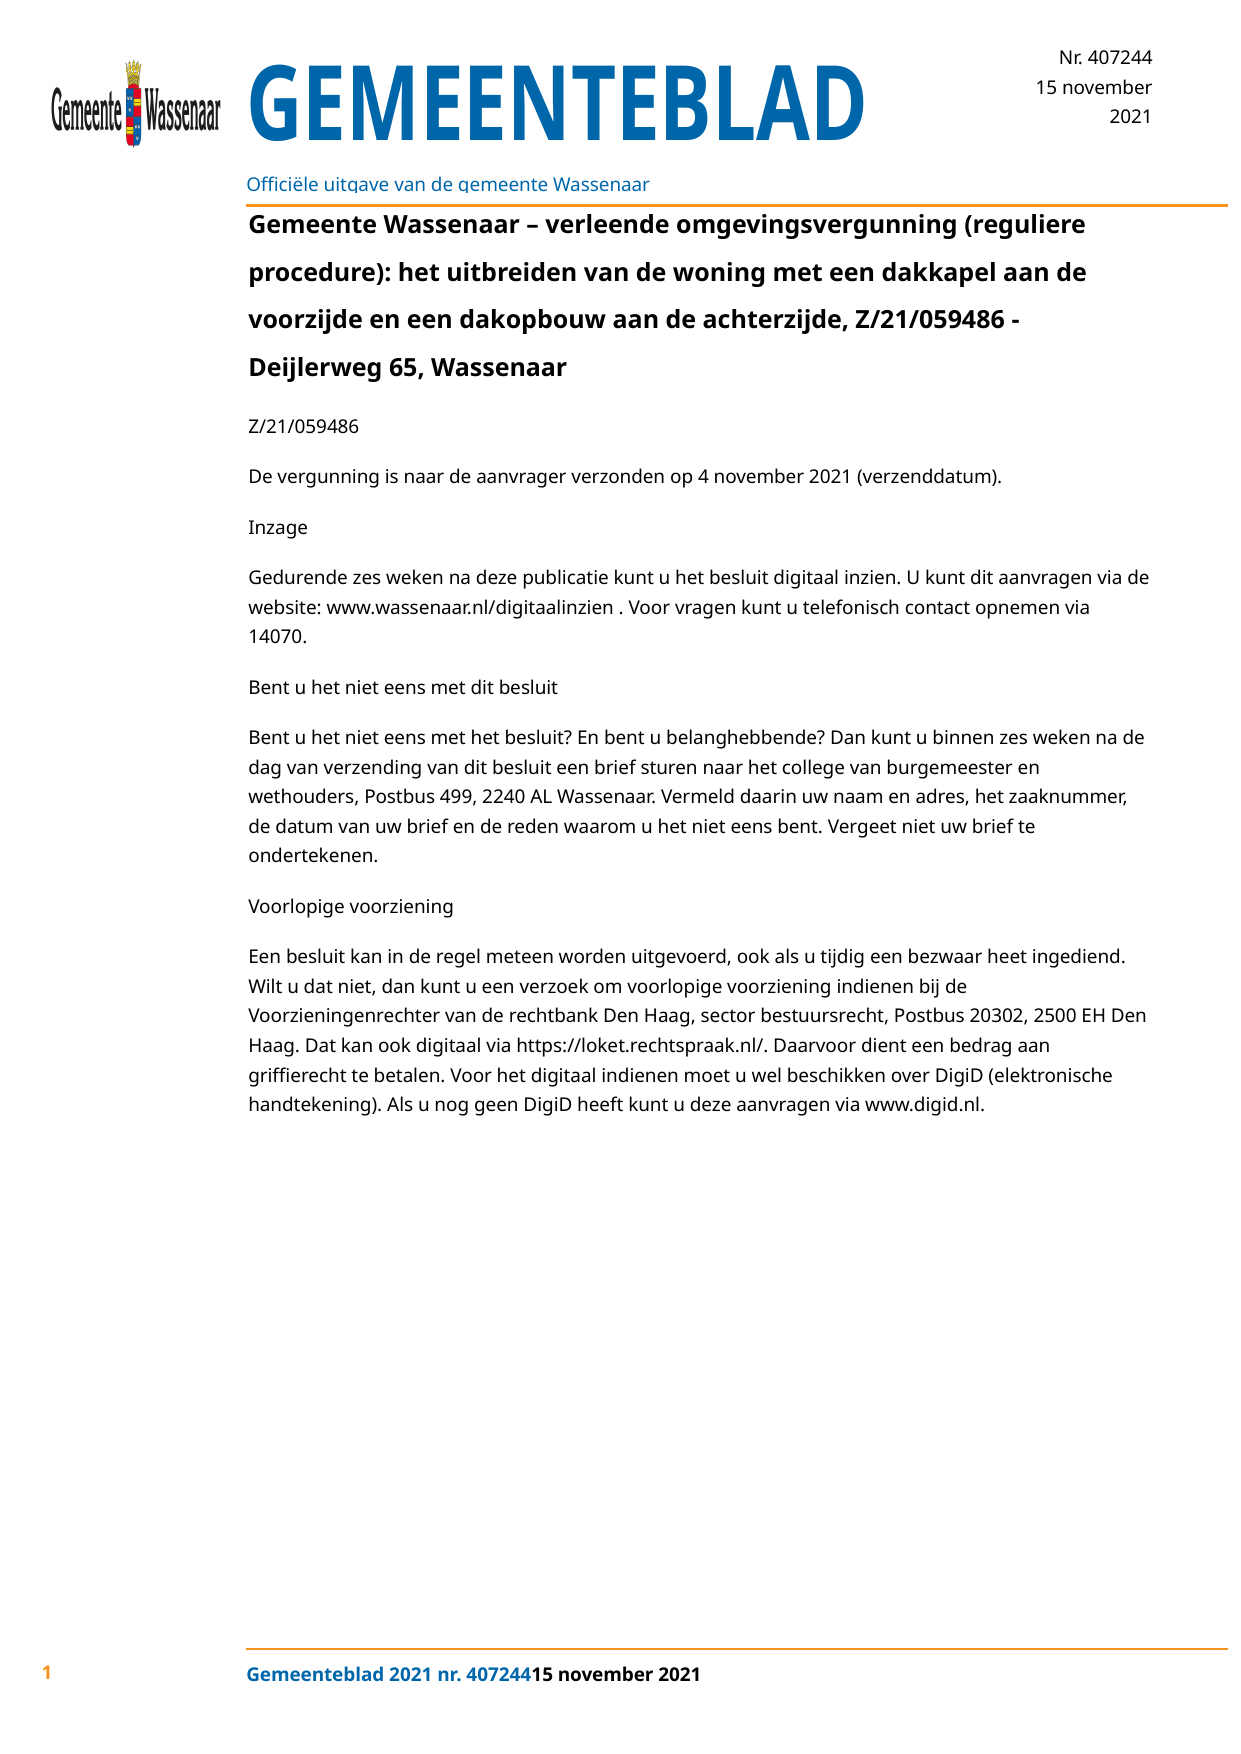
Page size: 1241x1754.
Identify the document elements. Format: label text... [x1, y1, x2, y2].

text Een besluit kan in de regel meteen worden uitgevoerd, ook als u tijdig een bezwaar heet ingediend. Wilt u dat niet, dan kunt u een verzoek om voorlopige voorziening indienen bij de Voorzieningenrechter van de rechtbank Den Haag, sector bestuursrecht, Postbus 20302, 2500 EH Den Haag. Dat kan ook digitaal via https://loket.rechtspraak.nl/. Daarvoor dient een bedrag aan griffierecht te betalen. Voor het digitaal indienen moet u wel beschikken over DigiD (elektronische handtekening). Als u nog geen DigiD heeft kunt u deze aanvragen via www.digid.nl. [248, 943, 1152, 1117]
text Gedurende zes weken na deze publicatie kunt u het besluit digitaal inzien. U kunt dit aanvragen via de website: www.wassenaar.nl/digitaalinzien . Voor vragen kunt u telefonisch contact opnemen via 14070. [248, 564, 1152, 649]
text De vergunning is naar de aanvrager verzonden op 4 november 2021 (verzenddatum). [248, 463, 1152, 489]
text Bent u het niet eens met dit besluit [248, 674, 1152, 700]
text Voorlopige voorziening [248, 893, 1152, 919]
text Inzage [248, 514, 1152, 540]
text Bent u het niet eens met het besluit? En bent u belanghebbende? Dan kunt u binnen zes weken na de dag van verzending van dit besluit een brief sturen naar het college van burgemeester en wethouders, Postbus 499, 2240 AL Wassenaar. Vermeld daarin uw naam en adres, het zaaknummer, de datum van uw brief en de reden waarom u het niet eens bent. Vergeet niet uw brief te ondertekenen. [248, 724, 1152, 868]
picture [41, 47, 231, 172]
text Z/21/059486 [248, 413, 1152, 439]
text Gemeente Wassenaar – verleende omgevingsvergunning (reguliere procedure): het uitbreiden van de woning met een dakkapel aan de voorzijde en een dakopbouw aan de achterzijde, Z/21/059486 - Deijlerweg 65, Wassenaar [248, 207, 1152, 384]
